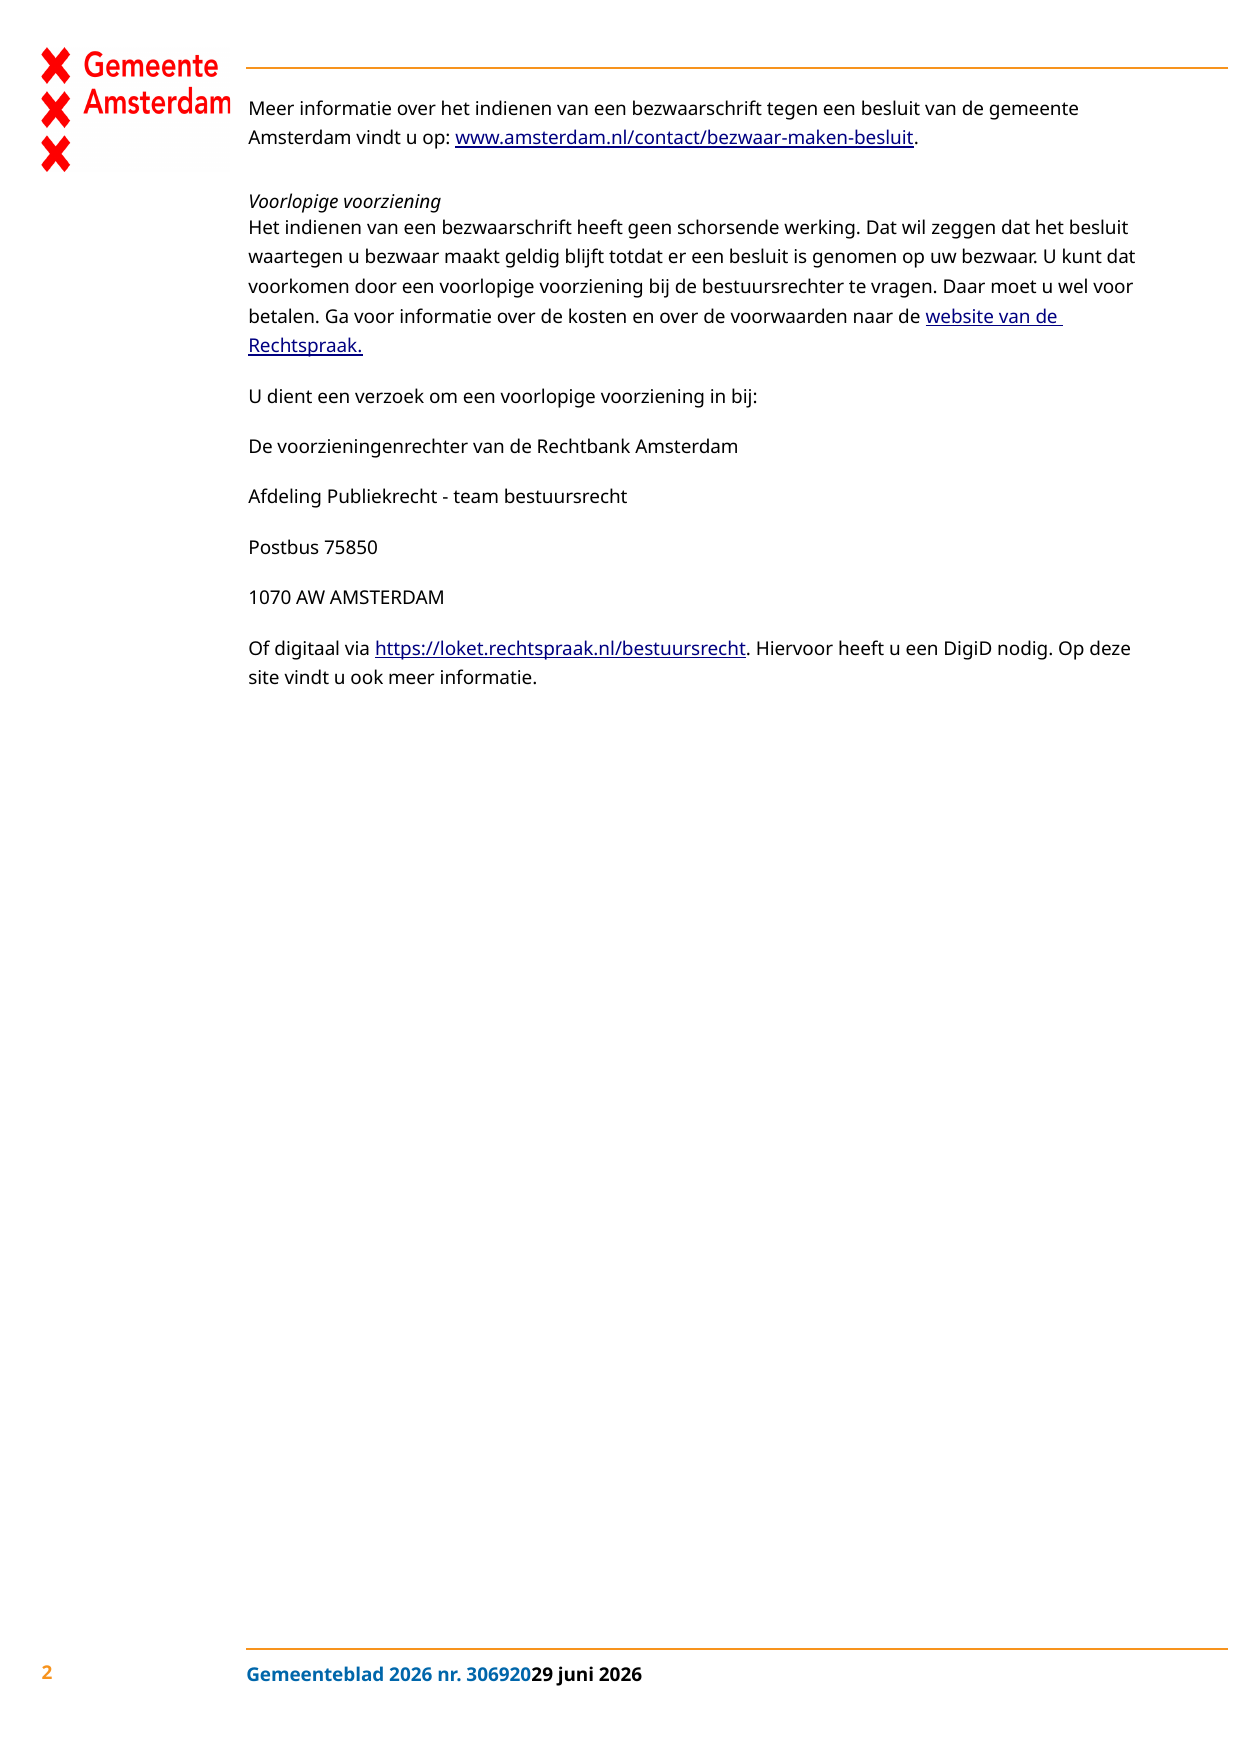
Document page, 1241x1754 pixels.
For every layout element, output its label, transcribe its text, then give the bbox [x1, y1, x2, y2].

text Voorlopige voorziening [248, 188, 1152, 214]
text Postbus 75850 [248, 534, 1152, 560]
picture [41, 47, 231, 172]
text 1070 AW AMSTERDAM [248, 584, 1152, 610]
text Of digitaal via https://loket.rechtspraak.nl/bestuursrecht. Hiervoor heeft u een DigiD nodig. Op deze site vindt u ook meer informatie. [248, 635, 1152, 690]
text De voorzieningenrechter van de Rechtbank Amsterdam [248, 433, 1152, 459]
text U dient een verzoek om een voorlopige voorziening in bij: [248, 383, 1152, 408]
text Het indienen van een bezwaarschrift heeft geen schorsende werking. Dat wil zeggen dat het besluit waartegen u bezwaar maakt geldig blijft totdat er een besluit is genomen op uw bezwaar. U kunt dat voorkomen door een voorlopige voorziening bij de bestuursrechter te vragen. Daar moet u wel voor betalen. Ga voor informatie over de kosten en over de voorwaarden naar de website van de Rechtspraak. [248, 214, 1152, 358]
text Afdeling Publiekrecht - team bestuursrecht [248, 484, 1152, 509]
text Meer informatie over het indienen van een bezwaarschrift tegen een besluit van de gemeente Amsterdam vindt u op: www.amsterdam.nl/contact/bezwaar-maken-besluit. [248, 95, 1152, 150]
